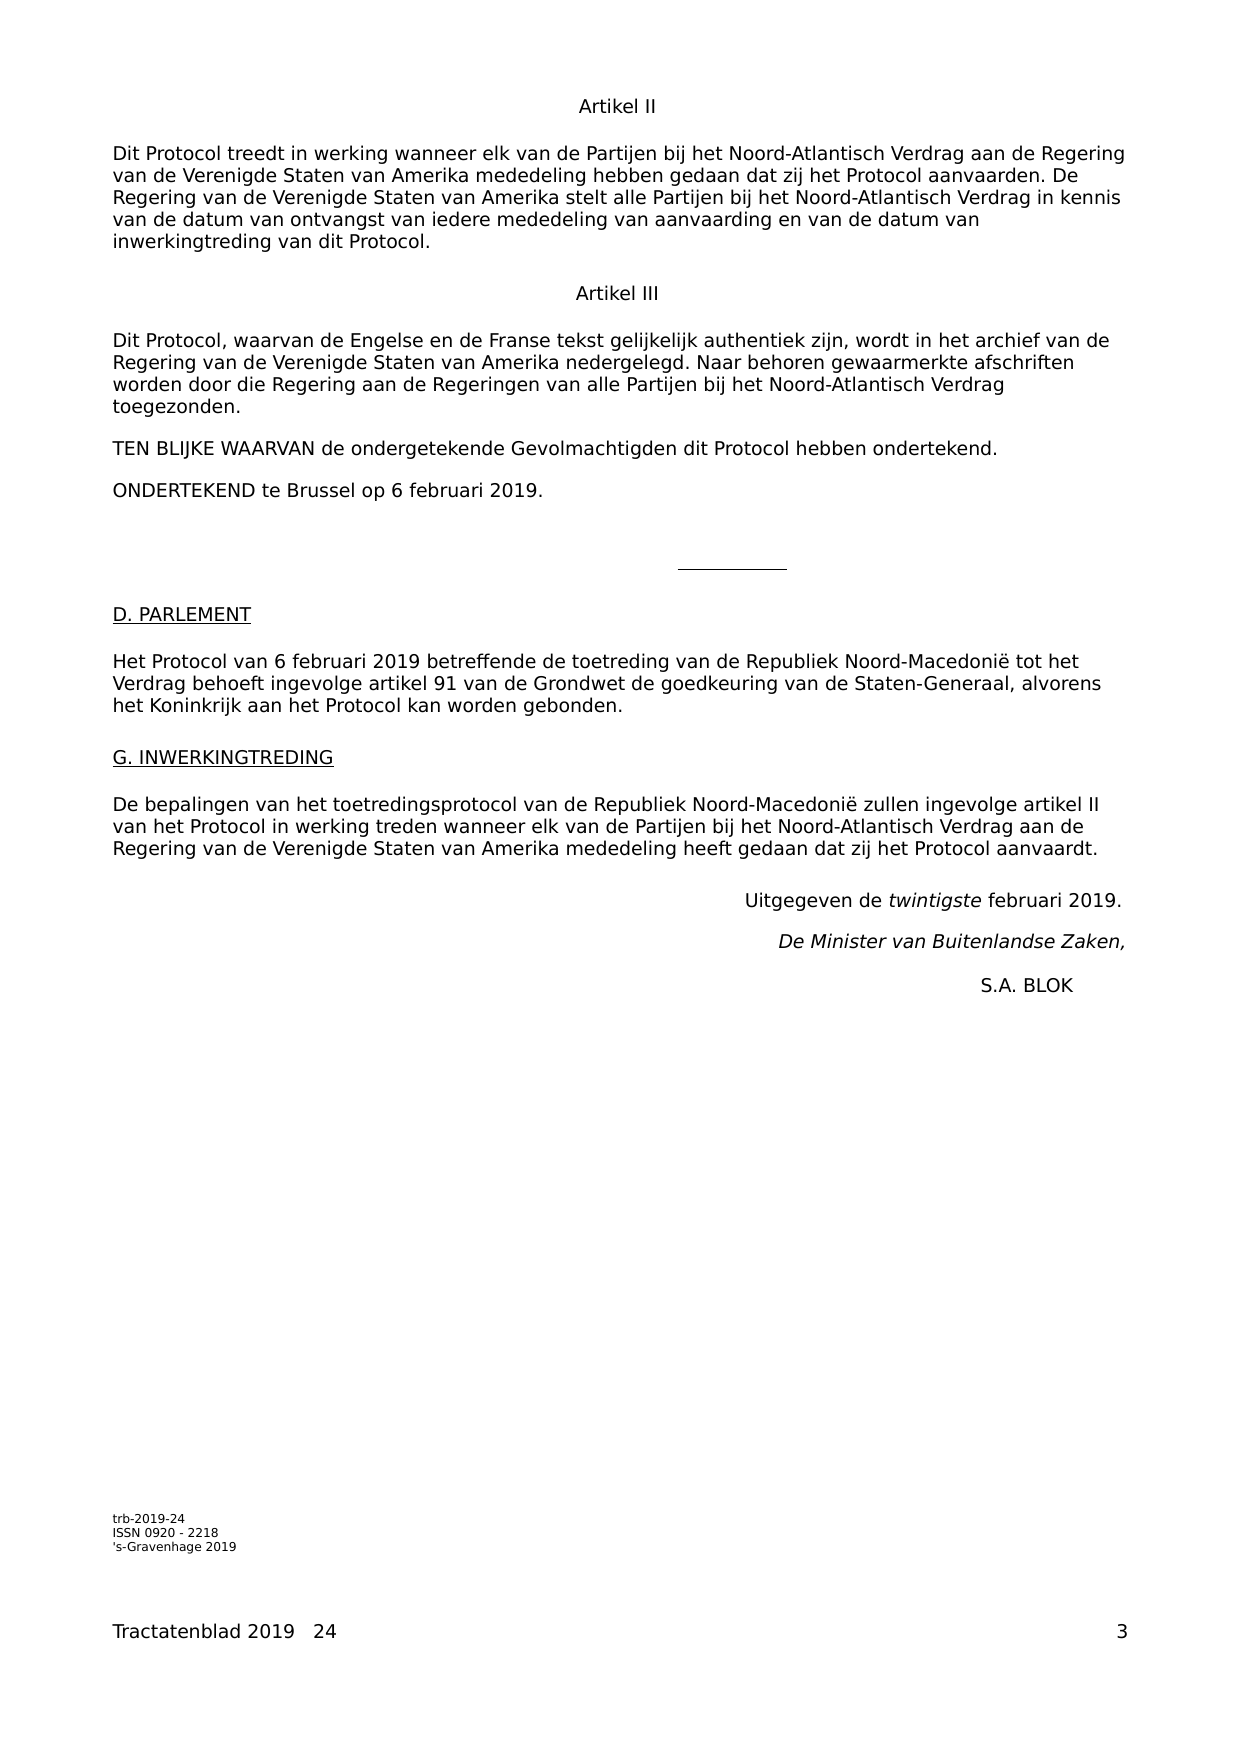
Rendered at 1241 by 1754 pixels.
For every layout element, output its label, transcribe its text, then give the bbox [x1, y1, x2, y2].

text Het Protocol van 6 februari 2019 betreffende de toetreding van de Republiek Noord-Macedonië tot het Verdrag behoeft ingevolge artikel 91 van de Grondwet de goedkeuring van de Staten-Generaal, alvorens het Koninkrijk aan het Protocol kan worden gebonden. [112, 651, 1128, 717]
subtitle G. INWERKINGTREDING [112, 747, 1128, 768]
subtitle Artikel III [112, 283, 1128, 305]
text De bepalingen van het toetredingsprotocol van de Republiek Noord-Macedonië zullen ingevolge artikel II van het Protocol in werking treden wanneer elk van de Partijen bij het Noord-Atlantisch Verdrag aan de Regering van de Verenigde Staten van Amerika mededeling heeft gedaan dat zij het Protocol aanvaardt. [112, 793, 1128, 859]
text De Minister van Buitenlandse Zaken, S.A. BLOK [112, 931, 1128, 997]
subtitle D. PARLEMENT [112, 604, 1128, 626]
text TEN BLIJKE WAARVAN de ondergetekende Gevolmachtigden dit Protocol hebben ondertekend. [112, 438, 1128, 460]
text 's-Gravenhage 2019 [112, 1540, 346, 1554]
text ONDERTEKEND te Brussel op 6 februari 2019. [112, 480, 1128, 502]
text trb-2019-24 [112, 1512, 346, 1526]
text Dit Protocol treedt in werking wanneer elk van de Partijen bij het Noord-Atlantisch Verdrag aan de Regering van de Verenigde Staten van Amerika mededeling hebben gedaan dat zij het Protocol aanvaarden. De Regering van de Verenigde Staten van Amerika stelt alle Partijen bij het Noord-Atlantisch Verdrag in kennis van de datum van ontvangst van iedere mededeling van aanvaarding en van de datum van inwerkingtreding van dit Protocol. [112, 143, 1128, 253]
text Dit Protocol, waarvan de Engelse en de Franse tekst gelijkelijk authentiek zijn, wordt in het archief van de Regering van de Verenigde Staten van Amerika nedergelegd. Naar behoren gewaarmerkte afschriften worden door die Regering aan de Regeringen van alle Partijen bij het Noord-Atlantisch Verdrag toegezonden. [112, 330, 1128, 418]
text Uitgegeven de twintigste februari 2019. [112, 889, 1128, 911]
subtitle Artikel II [112, 96, 1128, 118]
text ISSN 0920 - 2218 [112, 1526, 346, 1540]
